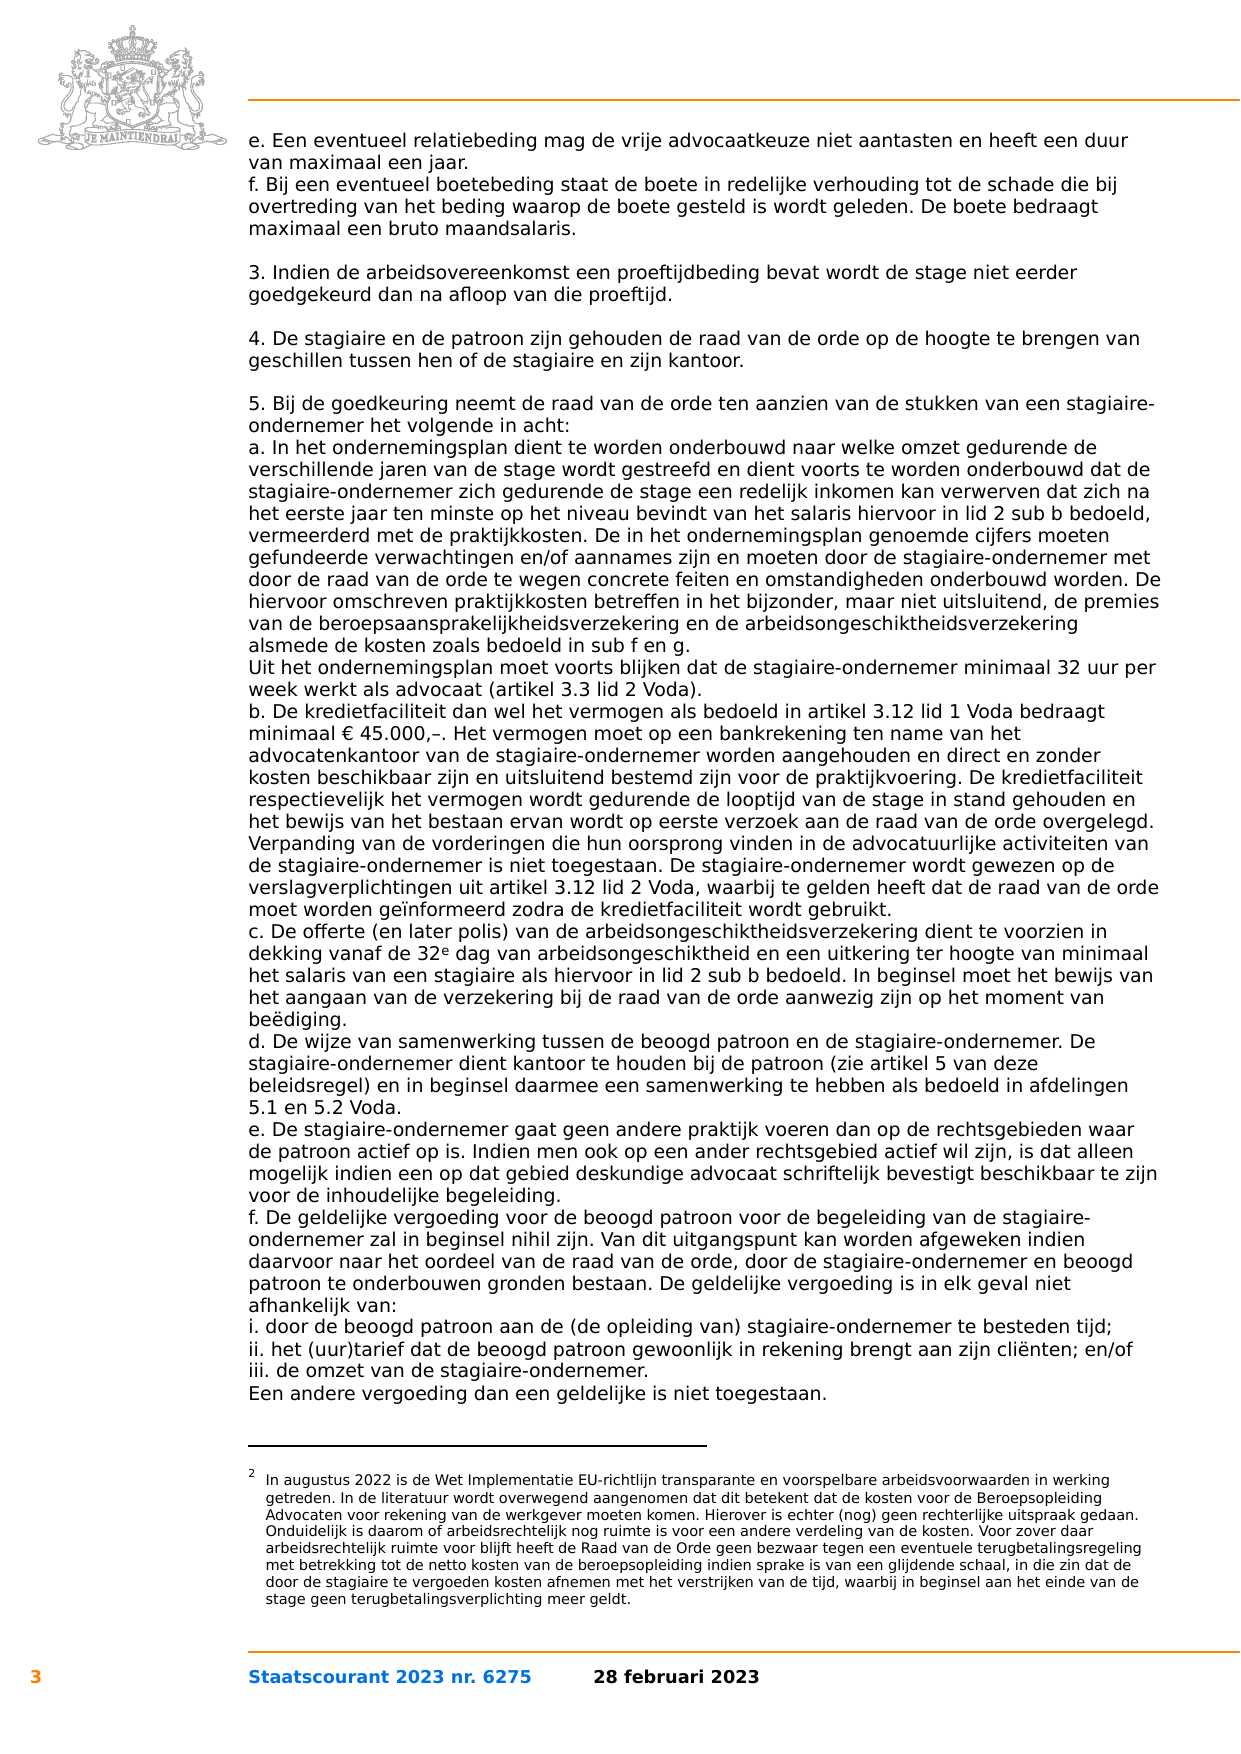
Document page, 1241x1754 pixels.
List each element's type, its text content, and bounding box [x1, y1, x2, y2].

text a. In het ondernemingsplan dient te worden onderbouwd naar welke omzet gedurende de verschillende jaren van de stage wordt gestreefd en dient voorts te worden onderbouwd dat de stagiaire-ondernemer zich gedurende de stage een redelijk inkomen kan verwerven dat zich na het eerste jaar ten minste op het niveau bevindt van het salaris hiervoor in lid 2 sub b bedoeld, vermeerderd met de praktijkkosten. De in het ondernemingsplan genoemde cijfers moeten gefundeerde verwachtingen en/of aannames zijn en moeten door de stagiaire-ondernemer met door de raad van de orde te wegen concrete feiten en omstandigheden onderbouwd worden. De hiervoor omschreven praktijkkosten betreffen in het bijzonder, maar niet uitsluitend, de premies van de beroepsaansprakelijkheidsverzekering en de arbeidsongeschiktheidsverzekering alsmede de kosten zoals bedoeld in sub f en g. [248, 437, 1163, 657]
text 4. De stagiaire en de patroon zijn gehouden de raad van de orde op de hoogte te brengen van geschillen tussen hen of de stagiaire en zijn kantoor. [248, 327, 1163, 371]
text ii. het (uur)tarief dat de beoogd patroon gewoonlijk in rekening brengt aan zijn cliënten; en/of [248, 1338, 1163, 1360]
text e. Een eventueel relatiebeding mag de vrije advocaatkeuze niet aantasten en heeft een duur van maximaal een jaar. [248, 130, 1163, 174]
text d. De wijze van samenwerking tussen de beoogd patroon en de stagiaire-ondernemer. De stagiaire-ondernemer dient kantoor te houden bij de patroon (zie artikel 5 van deze beleidsregel) en in beginsel daarmee een samenwerking te hebben als bedoeld in afdelingen 5.1 en 5.2 Voda. [248, 1031, 1163, 1119]
text f. De geldelijke vergoeding voor de beoogd patroon voor de begeleiding van de stagiaire-ondernemer zal in beginsel nihil zijn. Van dit uitgangspunt kan worden afgeweken indien daarvoor naar het oordeel van de raad van de orde, door de stagiaire-ondernemer en beoogd patroon te onderbouwen gronden bestaan. De geldelijke vergoeding is in elk geval niet afhankelijk van: [248, 1207, 1163, 1316]
text 3. Indien de arbeidsovereenkomst een proeftijdbeding bevat wordt de stage niet eerder goedgekeurd dan na afloop van die proeftijd. [248, 262, 1163, 306]
text In augustus 2022 is de Wet Implementatie EU-richtlijn transparante en voorspelbare arbeidsvoorwaarden in werking getreden. In de literatuur wordt overwegend aangenomen dat dit betekent dat de kosten voor de Beroepsopleiding Advocaten voor rekening van de werkgever moeten komen. Hierover is echter (nog) geen rechterlijke uitspraak gedaan. Onduidelijk is daarom of arbeidsrechtelijk nog ruimte is voor een andere verdeling van de kosten. Voor zover daar arbeidsrechtelijk ruimte voor blijft heeft de Raad van de Orde geen bezwaar tegen een eventuele terugbetalingsregeling met betrekking tot de netto kosten van de beroepsopleiding indien sprake is van een glijdende schaal, in die zin dat de door de stagiaire te vergoeden kosten afnemen met het verstrijken van de tijd, waarbij in beginsel aan het einde van de stage geen terugbetalingsverplichting meer geldt. [248, 1468, 1163, 1608]
text i. door de beoogd patroon aan de (de opleiding van) stagiaire-ondernemer te besteden tijd; [248, 1316, 1163, 1338]
text Een andere vergoeding dan een geldelijke is niet toegestaan. [248, 1382, 1163, 1404]
text f. Bij een eventueel boetebeding staat de boete in redelijke verhouding tot de schade die bij overtreding van het beding waarop de boete gesteld is wordt geleden. De boete bedraagt maximaal een bruto maandsalaris. [248, 174, 1163, 240]
text 5. Bij de goedkeuring neemt de raad van de orde ten aanzien van de stukken van een stagiaire-ondernemer het volgende in acht: [248, 393, 1163, 437]
text b. De kredietfaciliteit dan wel het vermogen als bedoeld in artikel 3.12 lid 1 Voda bedraagt minimaal € 45.000,–. Het vermogen moet op een bankrekening ten name van het advocatenkantoor van de stagiaire-ondernemer worden aangehouden en direct en zonder kosten beschikbaar zijn en uitsluitend bestemd zijn voor de praktijkvoering. De kredietfaciliteit respectievelijk het vermogen wordt gedurende de looptijd van de stage in stand gehouden en het bewijs van het bestaan ervan wordt op eerste verzoek aan de raad van de orde overgelegd. Verpanding van de vorderingen die hun oorsprong vinden in de advocatuurlijke activiteiten van de stagiaire-ondernemer is niet toegestaan. De stagiaire-ondernemer wordt gewezen op de verslagverplichtingen uit artikel 3.12 lid 2 Voda, waarbij te gelden heeft dat de raad van de orde moet worden geïnformeerd zodra de kredietfaciliteit wordt gebruikt. [248, 701, 1163, 921]
text e. De stagiaire-ondernemer gaat geen andere praktijk voeren dan op de rechtsgebieden waar de patroon actief op is. Indien men ook op een ander rechtsgebied actief wil zijn, is dat alleen mogelijk indien een op dat gebied deskundige advocaat schriftelijk bevestigt beschikbaar te zijn voor de inhoudelijke begeleiding. [248, 1119, 1163, 1207]
picture [38, 25, 227, 150]
text Uit het ondernemingsplan moet voorts blijken dat de stagiaire-ondernemer minimaal 32 uur per week werkt als advocaat (artikel 3.3 lid 2 Voda). [248, 657, 1163, 701]
text c. De offerte (en later polis) van de arbeidsongeschiktheidsverzekering dient te voorzien in dekking vanaf de 32e dag van arbeidsongeschiktheid en een uitkering ter hoogte van minimaal het salaris van een stagiaire als hiervoor in lid 2 sub b bedoeld. In beginsel moet het bewijs van het aangaan van de verzekering bij de raad van de orde aanwezig zijn op het moment van beëdiging. [248, 921, 1163, 1031]
text iii. de omzet van de stagiaire-ondernemer. [248, 1360, 1163, 1382]
